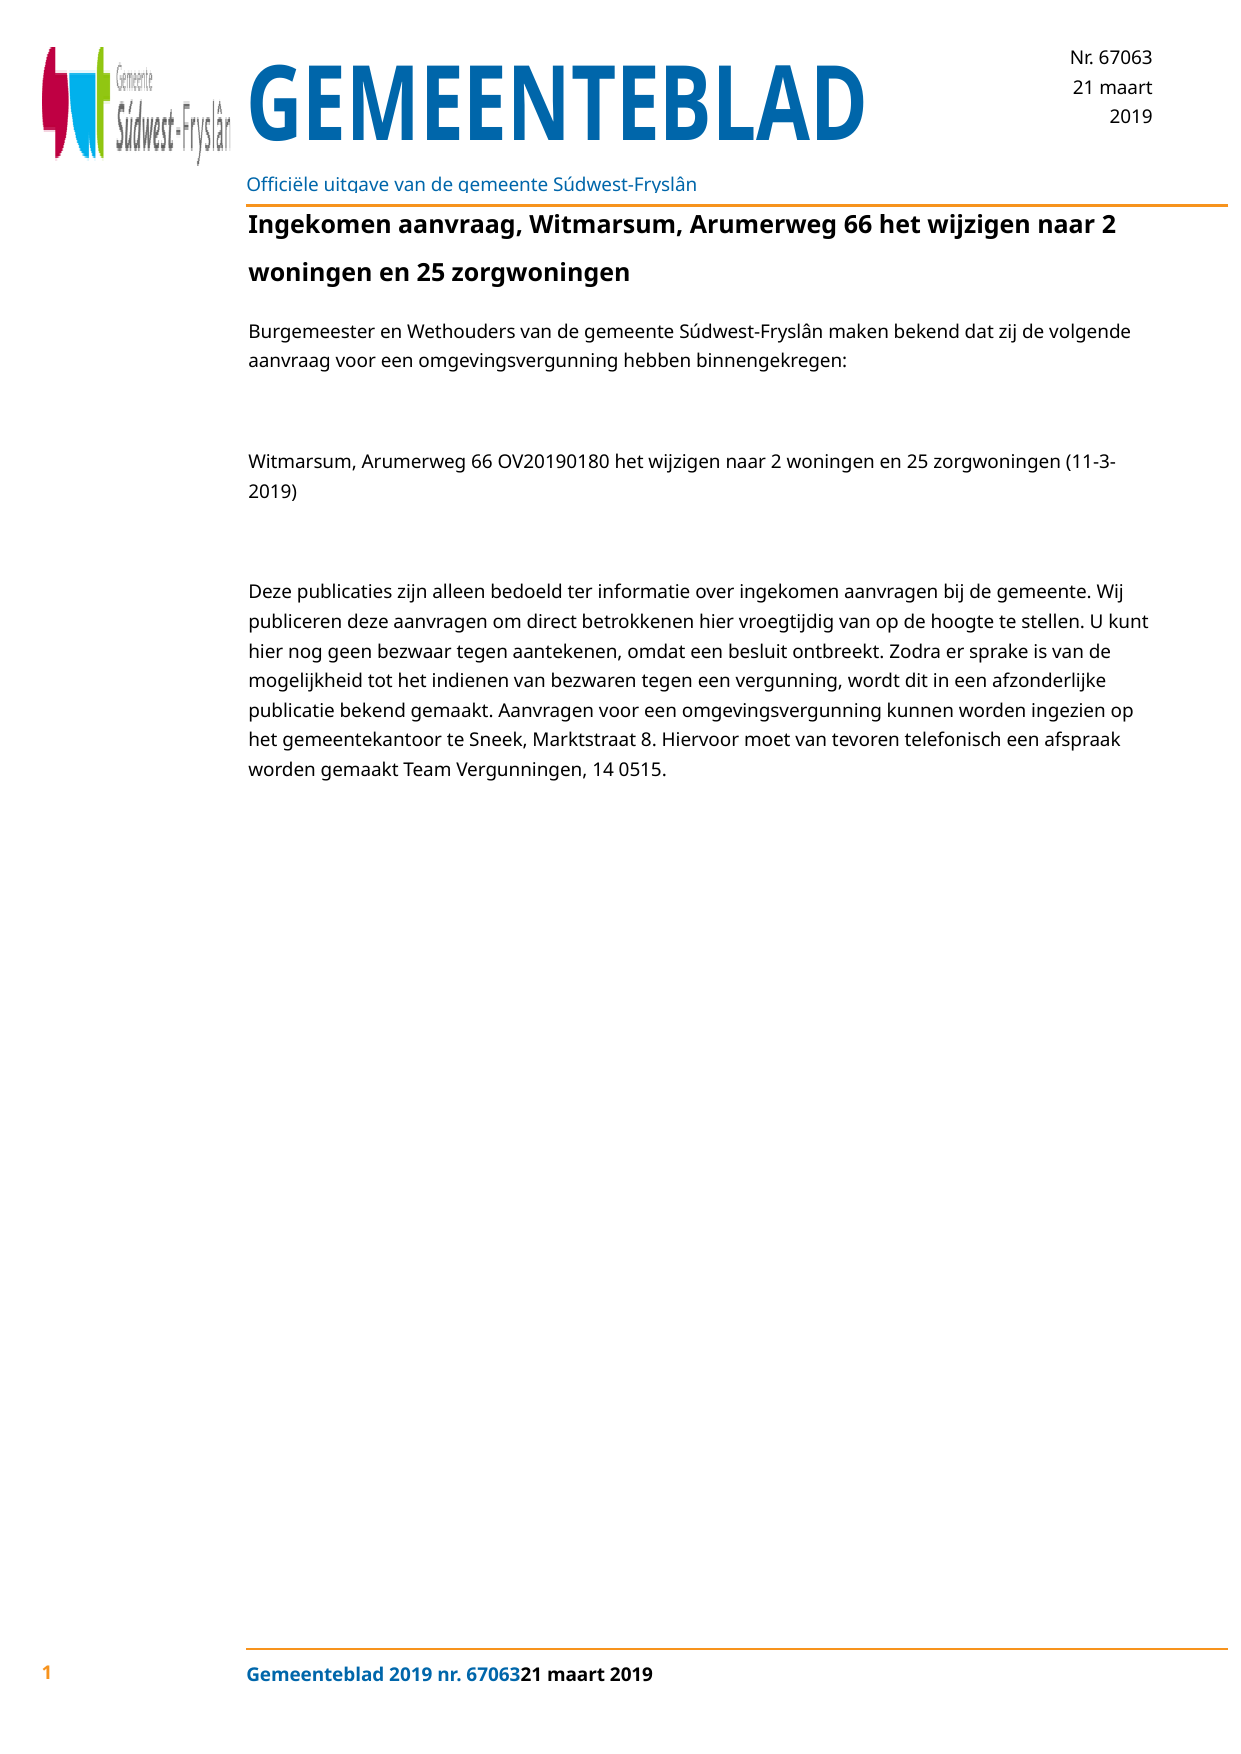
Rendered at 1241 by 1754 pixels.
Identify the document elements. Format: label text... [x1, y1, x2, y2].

text Deze publicaties zijn alleen bedoeld ter informatie over ingekomen aanvragen bij de gemeente. Wij publiceren deze aanvragen om direct betrokkenen hier vroegtijdig van op de hoogte te stellen. U kunt hier nog geen bezwaar tegen aantekenen, omdat een besluit ontbreekt. Zodra er sprake is van de mogelijkheid tot het indienen van bezwaren tegen een vergunning, wordt dit in een afzonderlijke publicatie bekend gemaakt. Aanvragen voor een omgevingsvergunning kunnen worden ingezien op het gemeentekantoor te Sneek, Marktstraat 8. Hiervoor moet van tevoren telefonisch een afspraak worden gemaakt Team Vergunningen, 14 0515. [248, 579, 1152, 782]
picture [41, 47, 231, 172]
text Ingekomen aanvraag, Witmarsum, Arumerweg 66 het wijzigen naar 2 woningen en 25 zorgwoningen [248, 207, 1152, 288]
text Burgemeester en Wethouders van de gemeente Súdwest-Fryslân maken bekend dat zij de volgende aanvraag voor een omgevingsvergunning hebben binnengekregen: [248, 318, 1152, 373]
text Witmarsum, Arumerweg 66 OV20190180 het wijzigen naar 2 woningen en 25 zorgwoningen (11-3-2019) [248, 448, 1152, 504]
